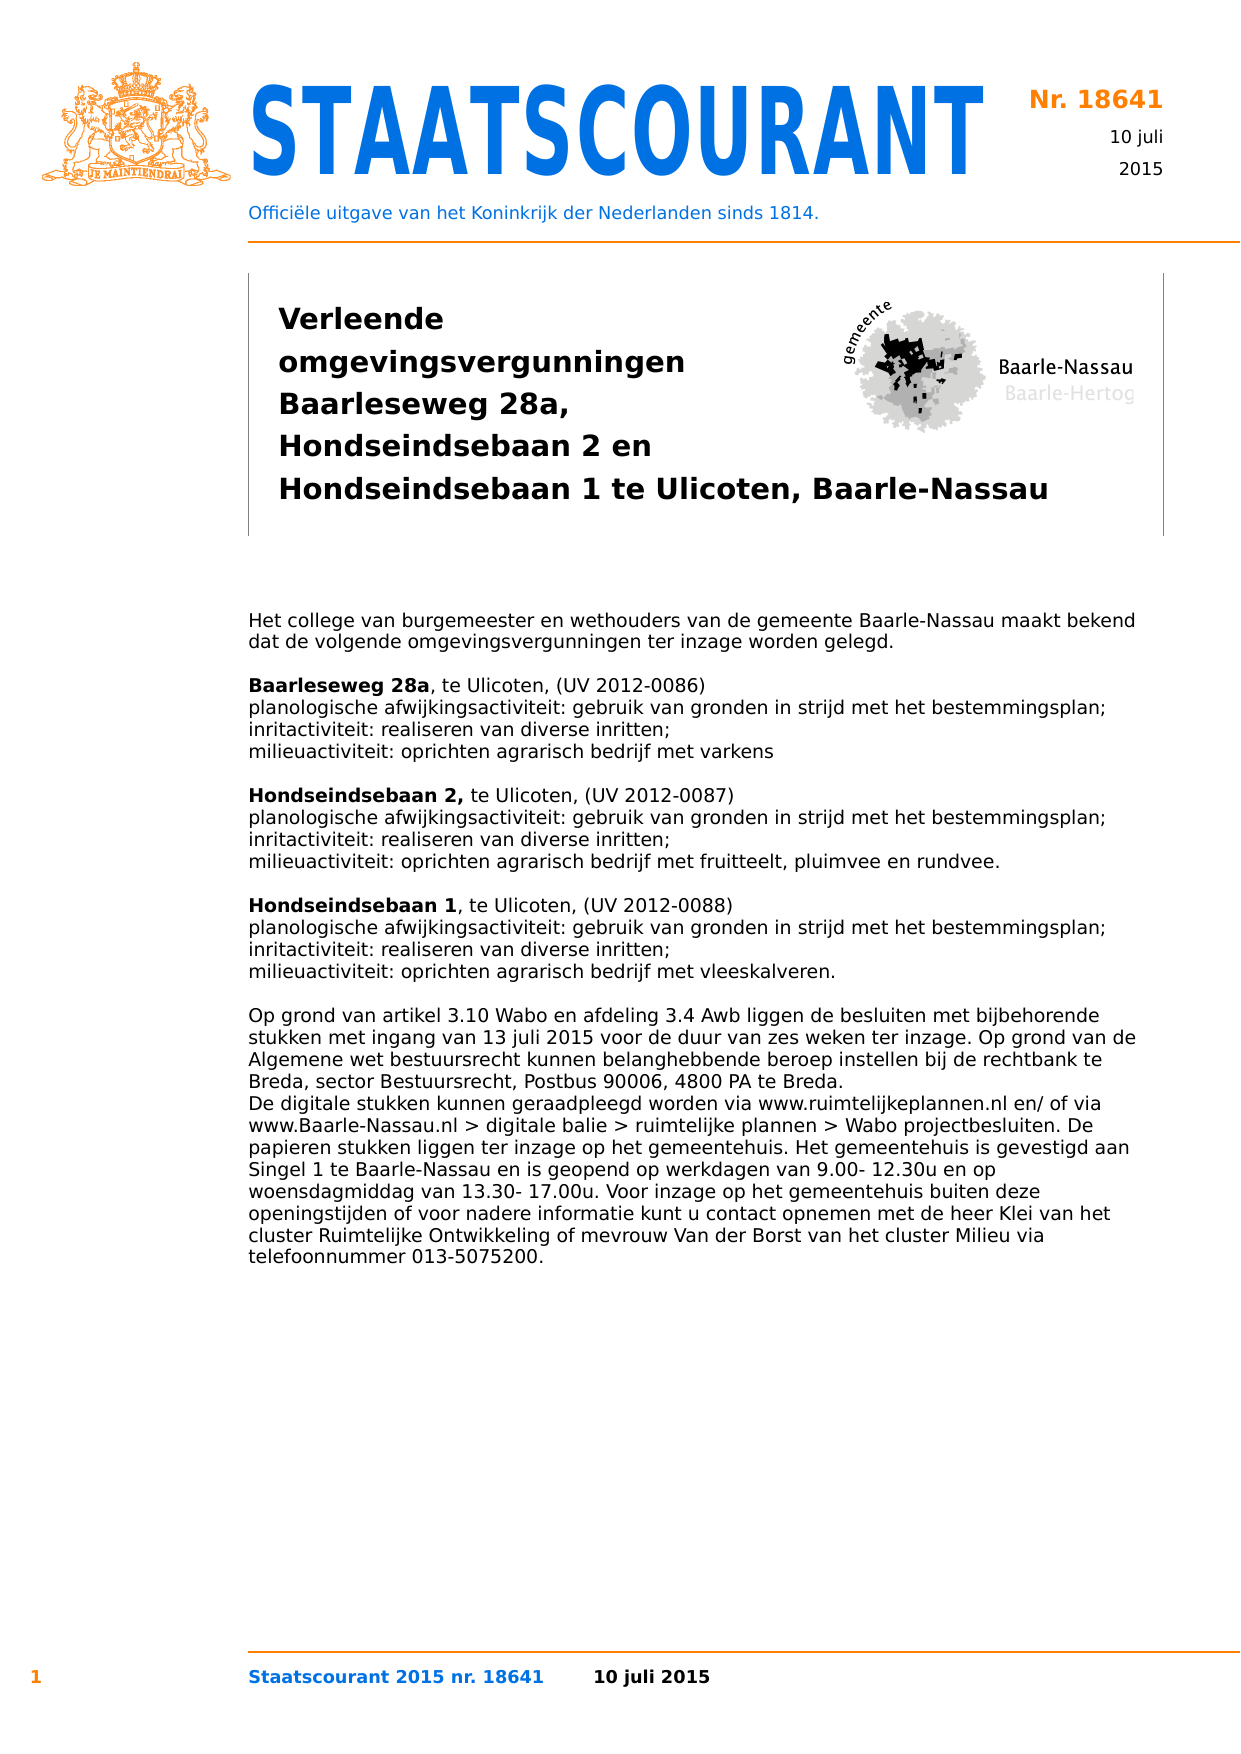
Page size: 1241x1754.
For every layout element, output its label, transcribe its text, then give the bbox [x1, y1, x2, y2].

text planologische afwijkingsactiviteit: gebruik van gronden in strijd met het bestemmingsplan; [248, 697, 1163, 719]
text planologische afwijkingsactiviteit: gebruik van gronden in strijd met het bestemmingsplan; [248, 917, 1163, 939]
table_cell 2015 [998, 153, 1240, 203]
text De digitale stukken kunnen geraadpleegd worden via www.ruimtelijkeplannen.nl en/ of via www.Baarle-Nassau.nl > digitale balie > ruimtelijke plannen > Wabo projectbesluiten. De papieren stukken liggen ter inzage op het gemeentehuis. Het gemeentehuis is gevestigd aan Singel 1 te Baarle-Nassau en is geopend op werkdagen van 9.00- 12.30u en op woensdagmiddag van 13.30- 17.00u. Voor inzage op het gemeentehuis buiten deze openingstijden of voor nadere informatie kunt u contact opnemen met de heer Klei van het cluster Ruimtelijke Ontwikkeling of mevrouw Van der Borst van het cluster Milieu via telefoonnummer 013-5075200. [248, 1093, 1163, 1268]
picture [844, 302, 1134, 433]
text Hondseindsebaan 1, te Ulicoten, (UV 2012-0088) [248, 895, 1163, 917]
table_header Nr. 18641 [998, 62, 1240, 121]
text Op grond van artikel 3.10 Wabo en afdeling 3.4 Awb liggen de besluiten met bijbehorende stukken met ingang van 13 juli 2015 voor de duur van zes weken ter inzage. Op grond van de Algemene wet bestuursrecht kunnen belanghebbende beroep instellen bij de rechtbank te Breda, sector Bestuursrecht, Postbus 90006, 4800 PA te Breda. [248, 1005, 1163, 1093]
text Hondseindsebaan 2, te Ulicoten, (UV 2012-0087) [248, 785, 1163, 807]
text Het college van burgemeester en wethouders van de gemeente Baarle-Nassau maakt bekend dat de volgende omgevingsvergunningen ter inzage worden gelegd. [248, 609, 1163, 653]
table_cell 10 juli [998, 121, 1240, 153]
text inritactiviteit: realiseren van diverse inritten; [248, 939, 1163, 961]
subtitle Verleende omgevingsvergunningen Baarleseweg 28a, Hondseindsebaan 2 en Hondseindsebaan 1 te Ulicoten, Baarle-Nassau [249, 273, 1163, 536]
text milieuactiviteit: oprichten agrarisch bedrijf met fruitteelt, pluimvee en rundvee. [248, 851, 1163, 873]
text Baarleseweg 28a, te Ulicoten, (UV 2012-0086) [248, 675, 1163, 697]
text milieuactiviteit: oprichten agrarisch bedrijf met varkens [248, 741, 1163, 763]
text planologische afwijkingsactiviteit: gebruik van gronden in strijd met het bestemmingsplan; [248, 807, 1163, 829]
text inritactiviteit: realiseren van diverse inritten; [248, 719, 1163, 741]
table_header STAATSCOURANT [248, 62, 998, 203]
table_cell Officiële uitgave van het Koninkrijk der Nederlanden sinds 1814. [248, 203, 1240, 241]
table_header [25, 62, 248, 241]
text milieuactiviteit: oprichten agrarisch bedrijf met vleeskalveren. [248, 961, 1163, 983]
picture [41, 62, 231, 186]
text inritactiviteit: realiseren van diverse inritten; [248, 829, 1163, 851]
